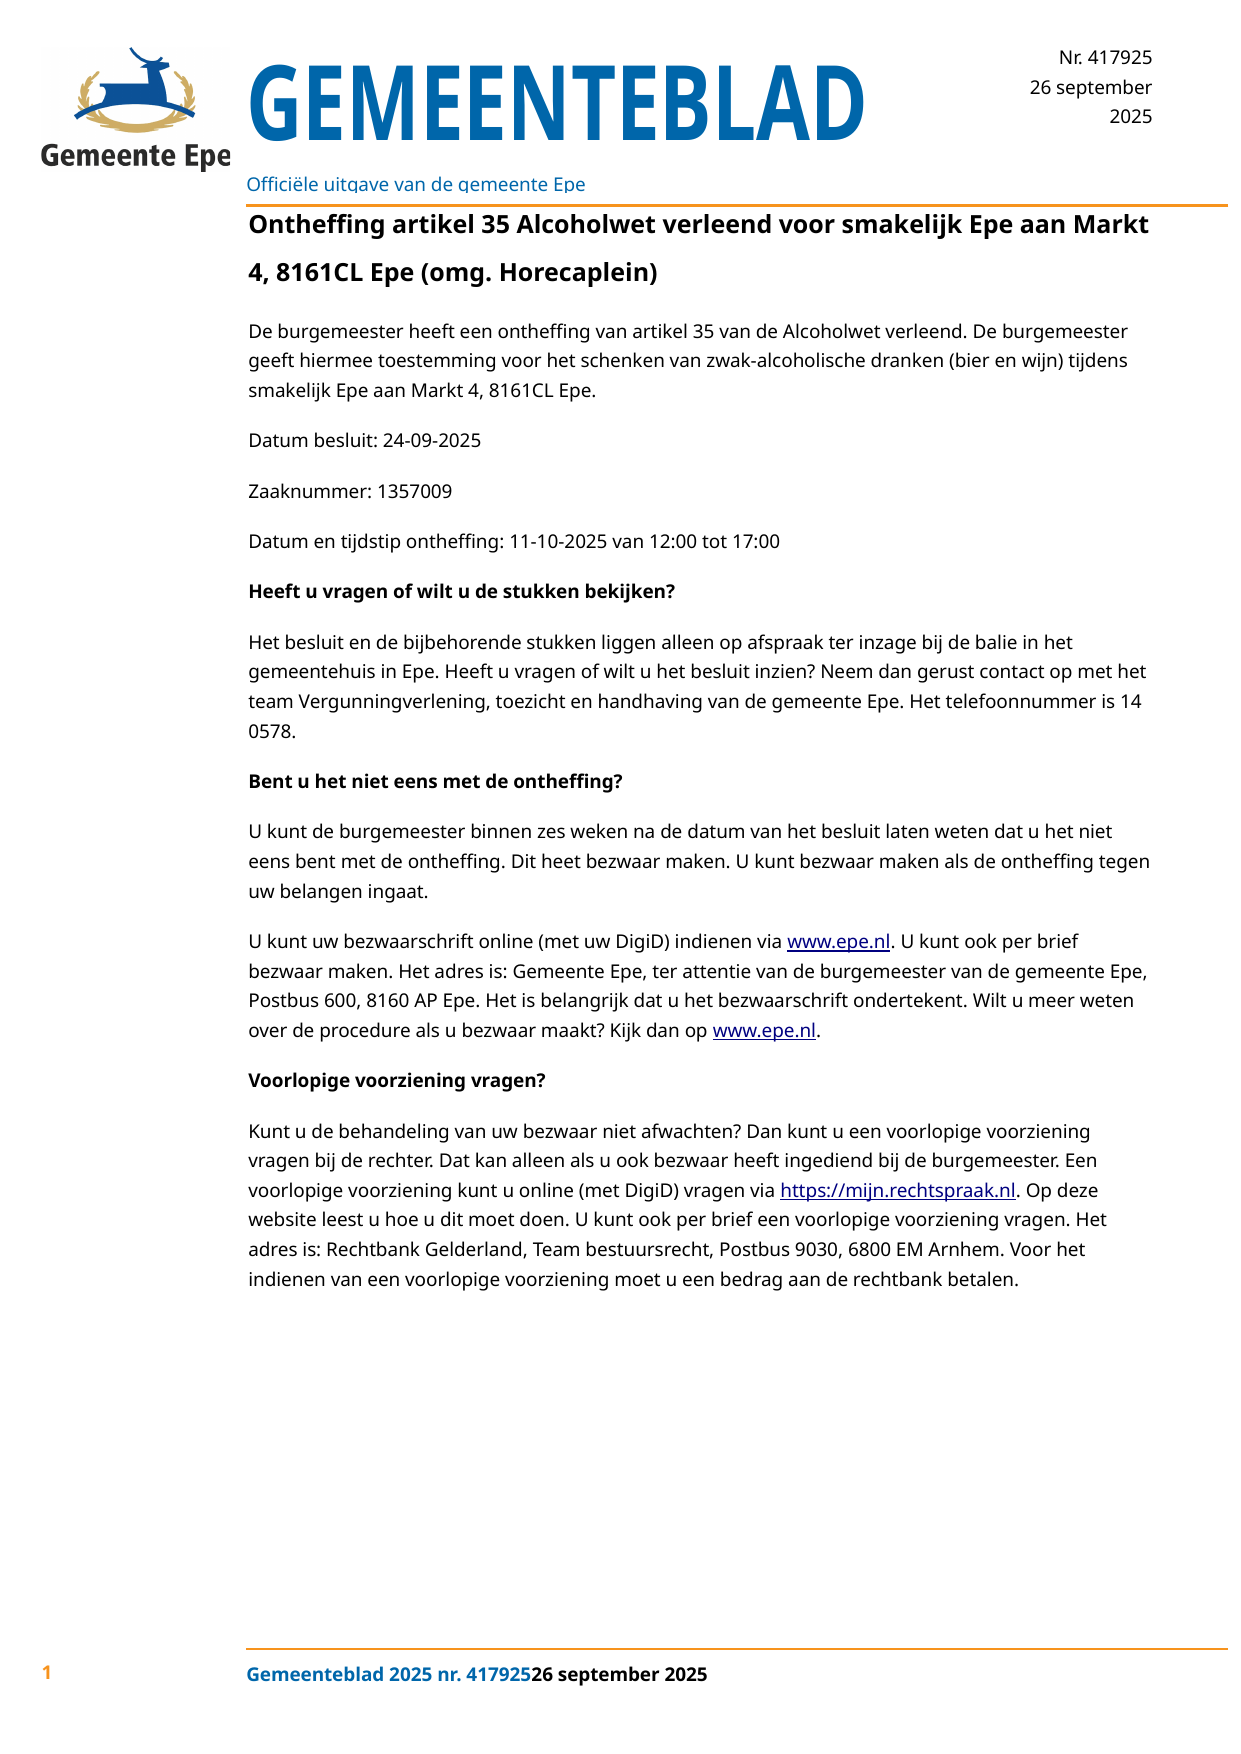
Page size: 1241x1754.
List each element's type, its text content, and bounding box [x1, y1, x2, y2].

picture [41, 47, 231, 172]
text Voorlopige voorziening vragen? [248, 1067, 1152, 1093]
text De burgemeester heeft een ontheffing van artikel 35 van de Alcoholwet verleend. De burgemeester geeft hiermee toestemming voor het schenken van zwak-alcoholische dranken (bier en wijn) tijdens smakelijk Epe aan Markt 4, 8161CL Epe. [248, 318, 1152, 403]
text Heeft u vragen of wilt u de stukken bekijken? [248, 579, 1152, 604]
text U kunt de burgemeester binnen zes weken na de datum van het besluit laten weten dat u het niet eens bent met de ontheffing. Dit heet bezwaar maken. U kunt bezwaar maken als de ontheffing tegen uw belangen ingaat. [248, 819, 1152, 904]
text Zaaknummer: 1357009 [248, 478, 1152, 504]
text U kunt uw bezwaarschrift online (met uw DigiD) indienen via www.epe.nl. U kunt ook per brief bezwaar maken. Het adres is: Gemeente Epe, ter attentie van de burgemeester van de gemeente Epe, Postbus 600, 8160 AP Epe. Het is belangrijk dat u het bezwaarschrift ondertekent. Wilt u meer weten over de procedure als u bezwaar maakt? Kijk dan op www.epe.nl. [248, 928, 1152, 1043]
text Ontheffing artikel 35 Alcoholwet verleend voor smakelijk Epe aan Markt 4, 8161CL Epe (omg. Horecaplein) [248, 207, 1152, 288]
text Bent u het niet eens met de ontheffing? [248, 768, 1152, 794]
text Kunt u de behandeling van uw bezwaar niet afwachten? Dan kunt u een voorlopige voorziening vragen bij de rechter. Dat kan alleen als u ook bezwaar heeft ingediend bij de burgemeester. Een voorlopige voorziening kunt u online (met DigiD) vragen via https://mijn.rechtspraak.nl. Op deze website leest u hoe u dit moet doen. U kunt ook per brief een voorlopige voorziening vragen. Het adres is: Rechtbank Gelderland, Team bestuursrecht, Postbus 9030, 6800 EM Arnhem. Voor het indienen van een voorlopige voorziening moet u een bedrag aan de rechtbank betalen. [248, 1118, 1152, 1292]
text Datum besluit: 24-09-2025 [248, 427, 1152, 453]
text Het besluit en de bijbehorende stukken liggen alleen op afspraak ter inzage bij de balie in het gemeentehuis in Epe. Heeft u vragen of wilt u het besluit inzien? Neem dan gerust contact op met het team Vergunningverlening, toezicht en handhaving van de gemeente Epe. Het telefoonnummer is 14 0578. [248, 629, 1152, 744]
text Datum en tijdstip ontheffing: 11-10-2025 van 12:00 tot 17:00 [248, 528, 1152, 554]
